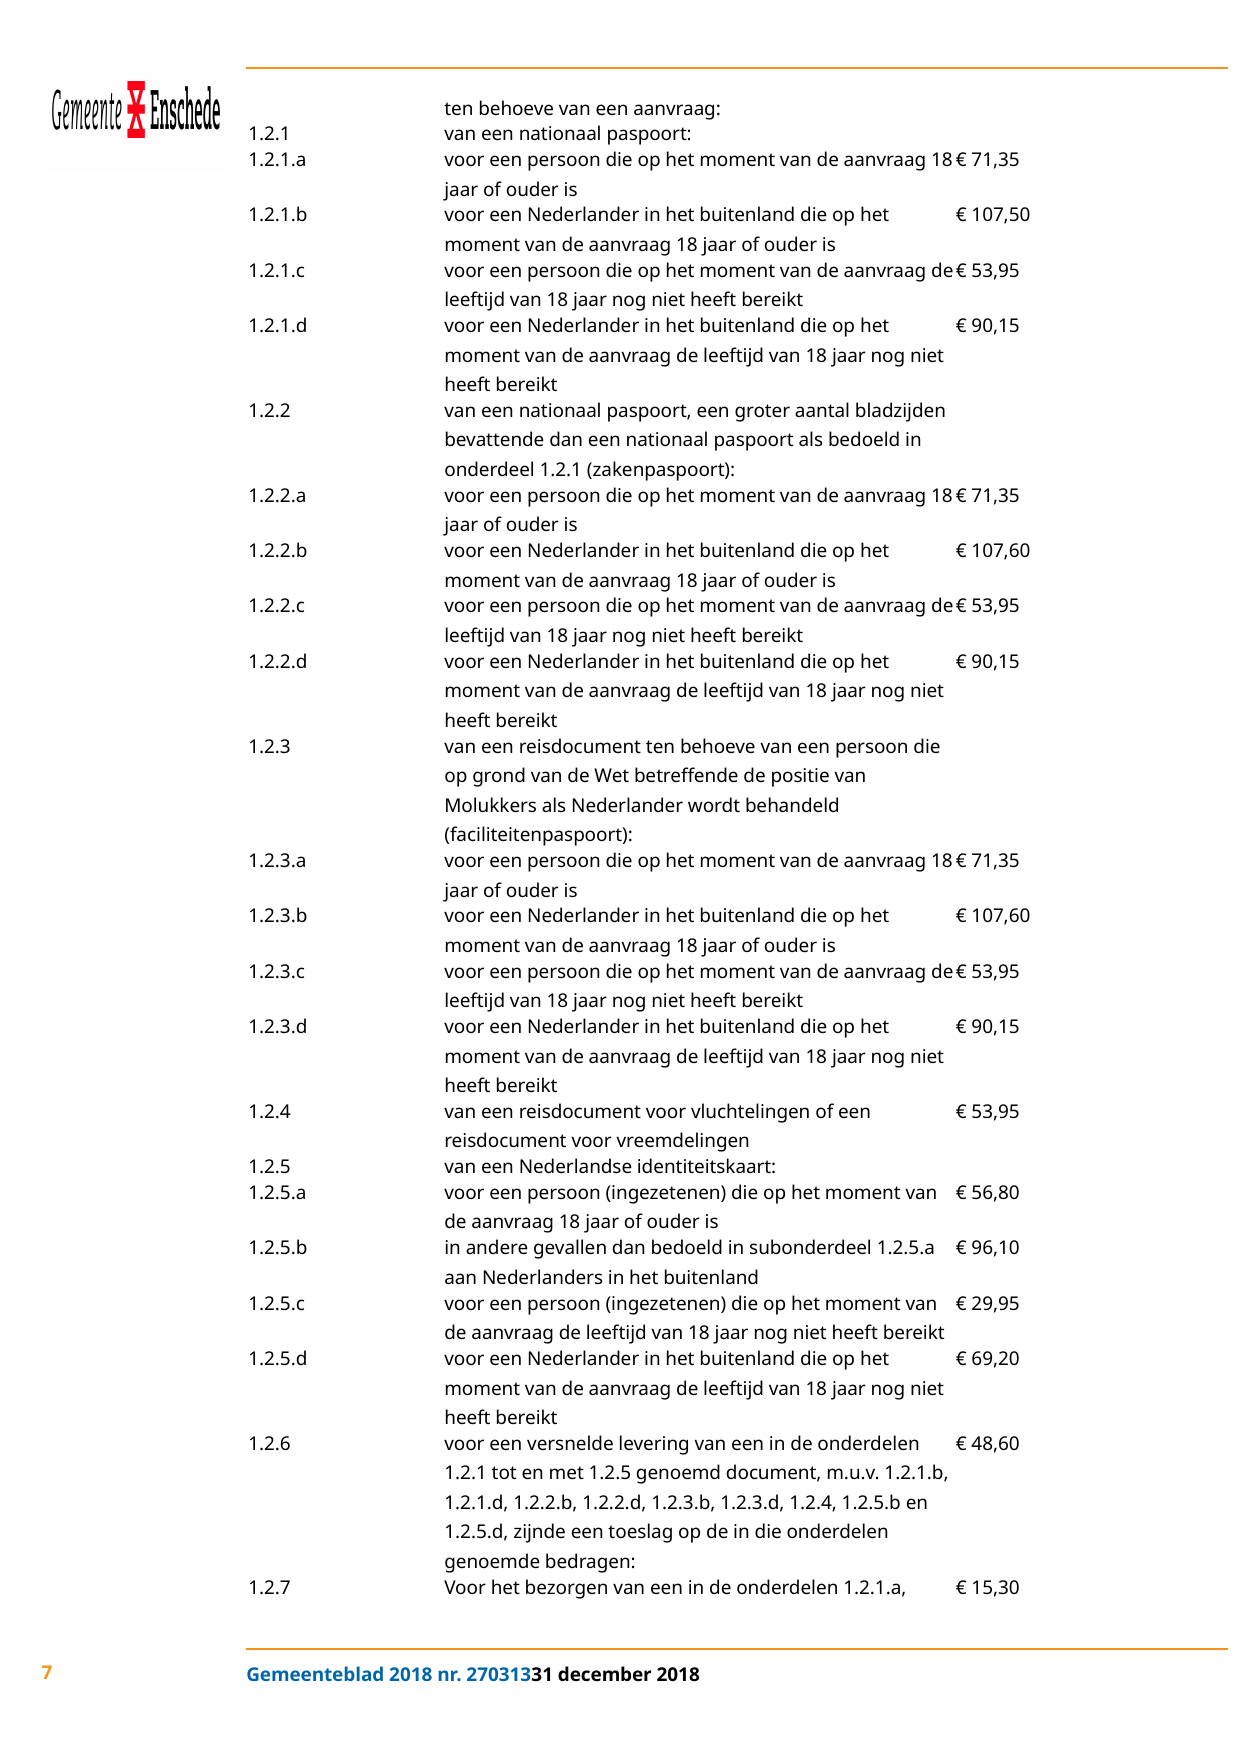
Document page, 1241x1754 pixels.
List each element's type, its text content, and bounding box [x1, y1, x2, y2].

table_cell voor een persoon die op het moment van de aanvraag 18 jaar of ouder is [444, 482, 956, 537]
table_cell € 96,10 [956, 1235, 1152, 1290]
table_cell 1.2.7 [248, 1574, 444, 1600]
table_cell 1.2.2 [248, 397, 444, 482]
table_cell voor een persoon die op het moment van de aanvraag de leeftijd van 18 jaar nog niet heeft bereikt [444, 958, 956, 1013]
table_cell voor een persoon die op het moment van de aanvraag 18 jaar of ouder is [444, 146, 956, 202]
table_cell voor een persoon die op het moment van de aanvraag de leeftijd van 18 jaar nog niet heeft bereikt [444, 257, 956, 312]
table_cell voor een persoon die op het moment van de aanvraag de leeftijd van 18 jaar nog niet heeft bereikt [444, 593, 956, 648]
table_cell 1.2.1.c [248, 257, 444, 312]
table_cell 1.2.1.b [248, 202, 444, 257]
table_cell € 107,50 [956, 202, 1152, 257]
table_cell € 53,95 [956, 958, 1152, 1013]
table_cell van een Nederlandse identiteitskaart: [444, 1154, 956, 1179]
table_cell 1.2.2.d [248, 648, 444, 733]
table_cell € 15,30 [956, 1574, 1152, 1600]
table_cell 1.2.5.b [248, 1235, 444, 1290]
table_cell 1.2.5.a [248, 1179, 444, 1234]
table_cell voor een persoon (ingezetenen) die op het moment van de aanvraag de leeftijd van 18 jaar nog niet heeft bereikt [444, 1290, 956, 1345]
table_cell voor een persoon die op het moment van de aanvraag 18 jaar of ouder is [444, 847, 956, 903]
table_cell € 71,35 [956, 146, 1152, 202]
table_cell 1.2.3.c [248, 958, 444, 1013]
table_cell voor een Nederlander in het buitenland die op het moment van de aanvraag 18 jaar of ouder is [444, 903, 956, 958]
table_cell 1.2.3.d [248, 1013, 444, 1098]
table_cell [248, 95, 444, 121]
table_cell [956, 733, 1152, 847]
table_cell 1.2.5.c [248, 1290, 444, 1345]
table_cell € 90,15 [956, 312, 1152, 397]
table_cell voor een Nederlander in het buitenland die op het moment van de aanvraag de leeftijd van 18 jaar nog niet heeft bereikt [444, 312, 956, 397]
table_cell 1.2.1.a [248, 146, 444, 202]
table_cell 1.2.1 [248, 121, 444, 146]
table_cell voor een Nederlander in het buitenland die op het moment van de aanvraag de leeftijd van 18 jaar nog niet heeft bereikt [444, 1013, 956, 1098]
table_cell van een nationaal paspoort: [444, 121, 956, 146]
table_cell voor een Nederlander in het buitenland die op het moment van de aanvraag 18 jaar of ouder is [444, 537, 956, 593]
table_cell voor een Nederlander in het buitenland die op het moment van de aanvraag de leeftijd van 18 jaar nog niet heeft bereikt [444, 648, 956, 733]
table_cell [956, 397, 1152, 482]
table_cell € 71,35 [956, 847, 1152, 903]
table_cell voor een Nederlander in het buitenland die op het moment van de aanvraag 18 jaar of ouder is [444, 202, 956, 257]
table_cell € 71,35 [956, 482, 1152, 537]
table_cell € 90,15 [956, 648, 1152, 733]
table_cell 1.2.4 [248, 1098, 444, 1153]
table_cell Voor het bezorgen van een in de onderdelen 1.2.1.a, [444, 1574, 956, 1600]
picture [41, 47, 231, 172]
table_cell voor een Nederlander in het buitenland die op het moment van de aanvraag de leeftijd van 18 jaar nog niet heeft bereikt [444, 1345, 956, 1430]
table_cell voor een persoon (ingezetenen) die op het moment van de aanvraag 18 jaar of ouder is [444, 1179, 956, 1234]
table_cell 1.2.5 [248, 1154, 444, 1179]
table_cell van een reisdocument ten behoeve van een persoon die op grond van de Wet betreffende de positie van Molukkers als Nederlander wordt behandeld (faciliteitenpaspoort): [444, 733, 956, 847]
table_cell 1.2.3.a [248, 847, 444, 903]
table_cell € 69,20 [956, 1345, 1152, 1430]
table_cell € 56,80 [956, 1179, 1152, 1234]
table_cell 1.2.6 [248, 1430, 444, 1574]
table_cell van een nationaal paspoort, een groter aantal bladzijden bevattende dan een nationaal paspoort als bedoeld in onderdeel 1.2.1 (zakenpaspoort): [444, 397, 956, 482]
table_cell 1.2.2.c [248, 593, 444, 648]
table_cell € 53,95 [956, 1098, 1152, 1153]
table_cell € 53,95 [956, 593, 1152, 648]
table_cell € 48,60 [956, 1430, 1152, 1574]
table_cell € 90,15 [956, 1013, 1152, 1098]
table_cell voor een versnelde levering van een in de onderdelen 1.2.1 tot en met 1.2.5 genoemd document, m.u.v. 1.2.1.b, 1.2.1.d, 1.2.2.b, 1.2.2.d, 1.2.3.b, 1.2.3.d, 1.2.4, 1.2.5.b en 1.2.5.d, zijnde een toeslag op de in die onderdelen genoemde bedragen: [444, 1430, 956, 1574]
table_cell [956, 121, 1152, 146]
table_cell 1.2.2.b [248, 537, 444, 593]
table_cell € 107,60 [956, 537, 1152, 593]
table_cell 1.2.2.a [248, 482, 444, 537]
table_cell in andere gevallen dan bedoeld in subonderdeel 1.2.5.a aan Nederlanders in het buitenland [444, 1235, 956, 1290]
table_cell 1.2.5.d [248, 1345, 444, 1430]
table_cell € 107,60 [956, 903, 1152, 958]
table_cell € 29,95 [956, 1290, 1152, 1345]
table_cell 1.2.1.d [248, 312, 444, 397]
table_cell [956, 1154, 1152, 1179]
table_cell € 53,95 [956, 257, 1152, 312]
table_cell 1.2.3 [248, 733, 444, 847]
table_cell ten behoeve van een aanvraag: [444, 95, 956, 121]
table_cell van een reisdocument voor vluchtelingen of een reisdocument voor vreemdelingen [444, 1098, 956, 1153]
table_cell [956, 95, 1152, 121]
table_cell 1.2.3.b [248, 903, 444, 958]
